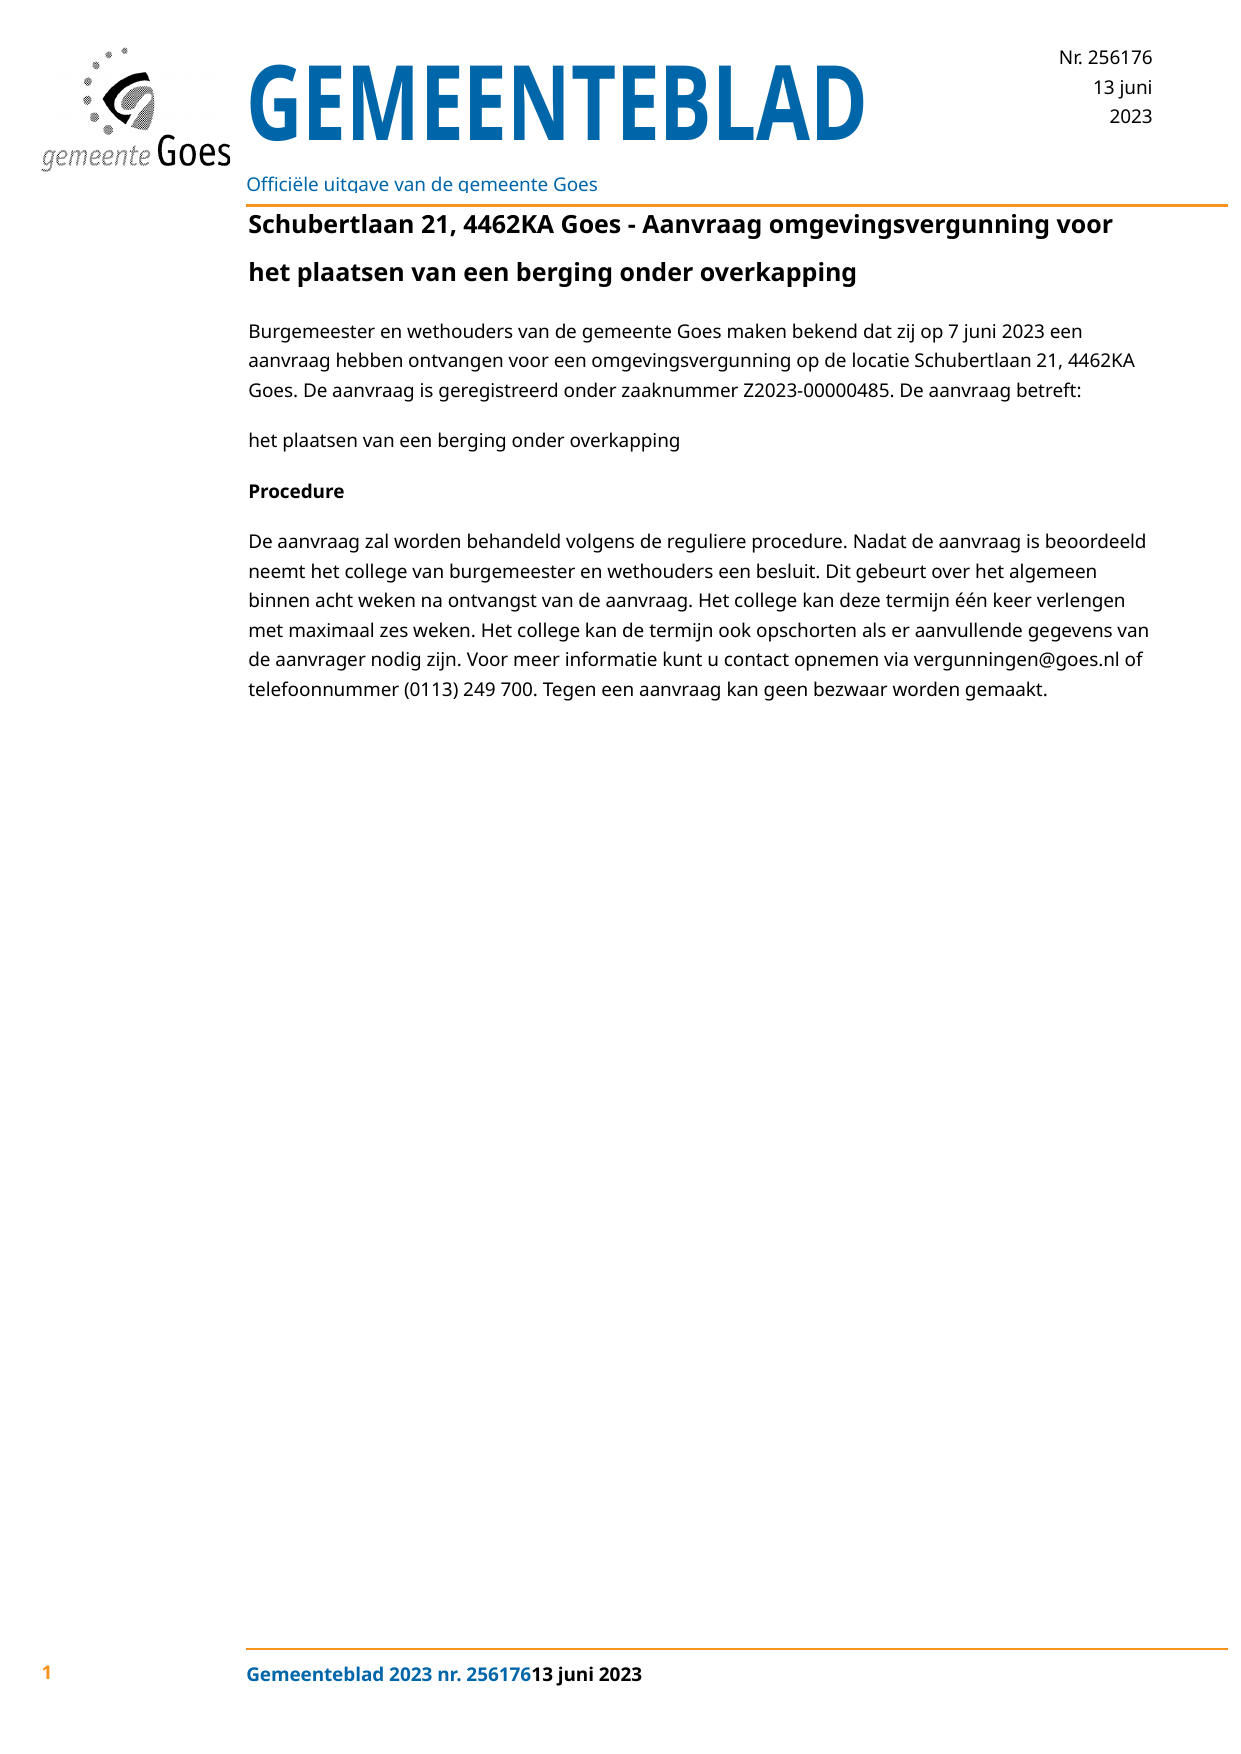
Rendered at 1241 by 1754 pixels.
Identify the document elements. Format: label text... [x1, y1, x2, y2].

picture [41, 47, 231, 172]
text het plaatsen van een berging onder overkapping [248, 427, 1152, 453]
text De aanvraag zal worden behandeld volgens de reguliere procedure. Nadat de aanvraag is beoordeeld neemt het college van burgemeester en wethouders een besluit. Dit gebeurt over het algemeen binnen acht weken na ontvangst van de aanvraag. Het college kan deze termijn één keer verlengen met maximaal zes weken. Het college kan de termijn ook opschorten als er aanvullende gegevens van de aanvrager nodig zijn. Voor meer informatie kunt u contact opnemen via vergunningen@goes.nl of telefoonnummer (0113) 249 700. Tegen een aanvraag kan geen bezwaar worden gemaakt. [248, 528, 1152, 702]
text Schubertlaan 21, 4462KA Goes - Aanvraag omgevingsvergunning voor het plaatsen van een berging onder overkapping [248, 207, 1152, 288]
text Procedure [248, 478, 1152, 504]
text Burgemeester en wethouders van de gemeente Goes maken bekend dat zij op 7 juni 2023 een aanvraag hebben ontvangen voor een omgevingsvergunning op de locatie Schubertlaan 21, 4462KA Goes. De aanvraag is geregistreerd onder zaaknummer Z2023-00000485. De aanvraag betreft: [248, 318, 1152, 403]
